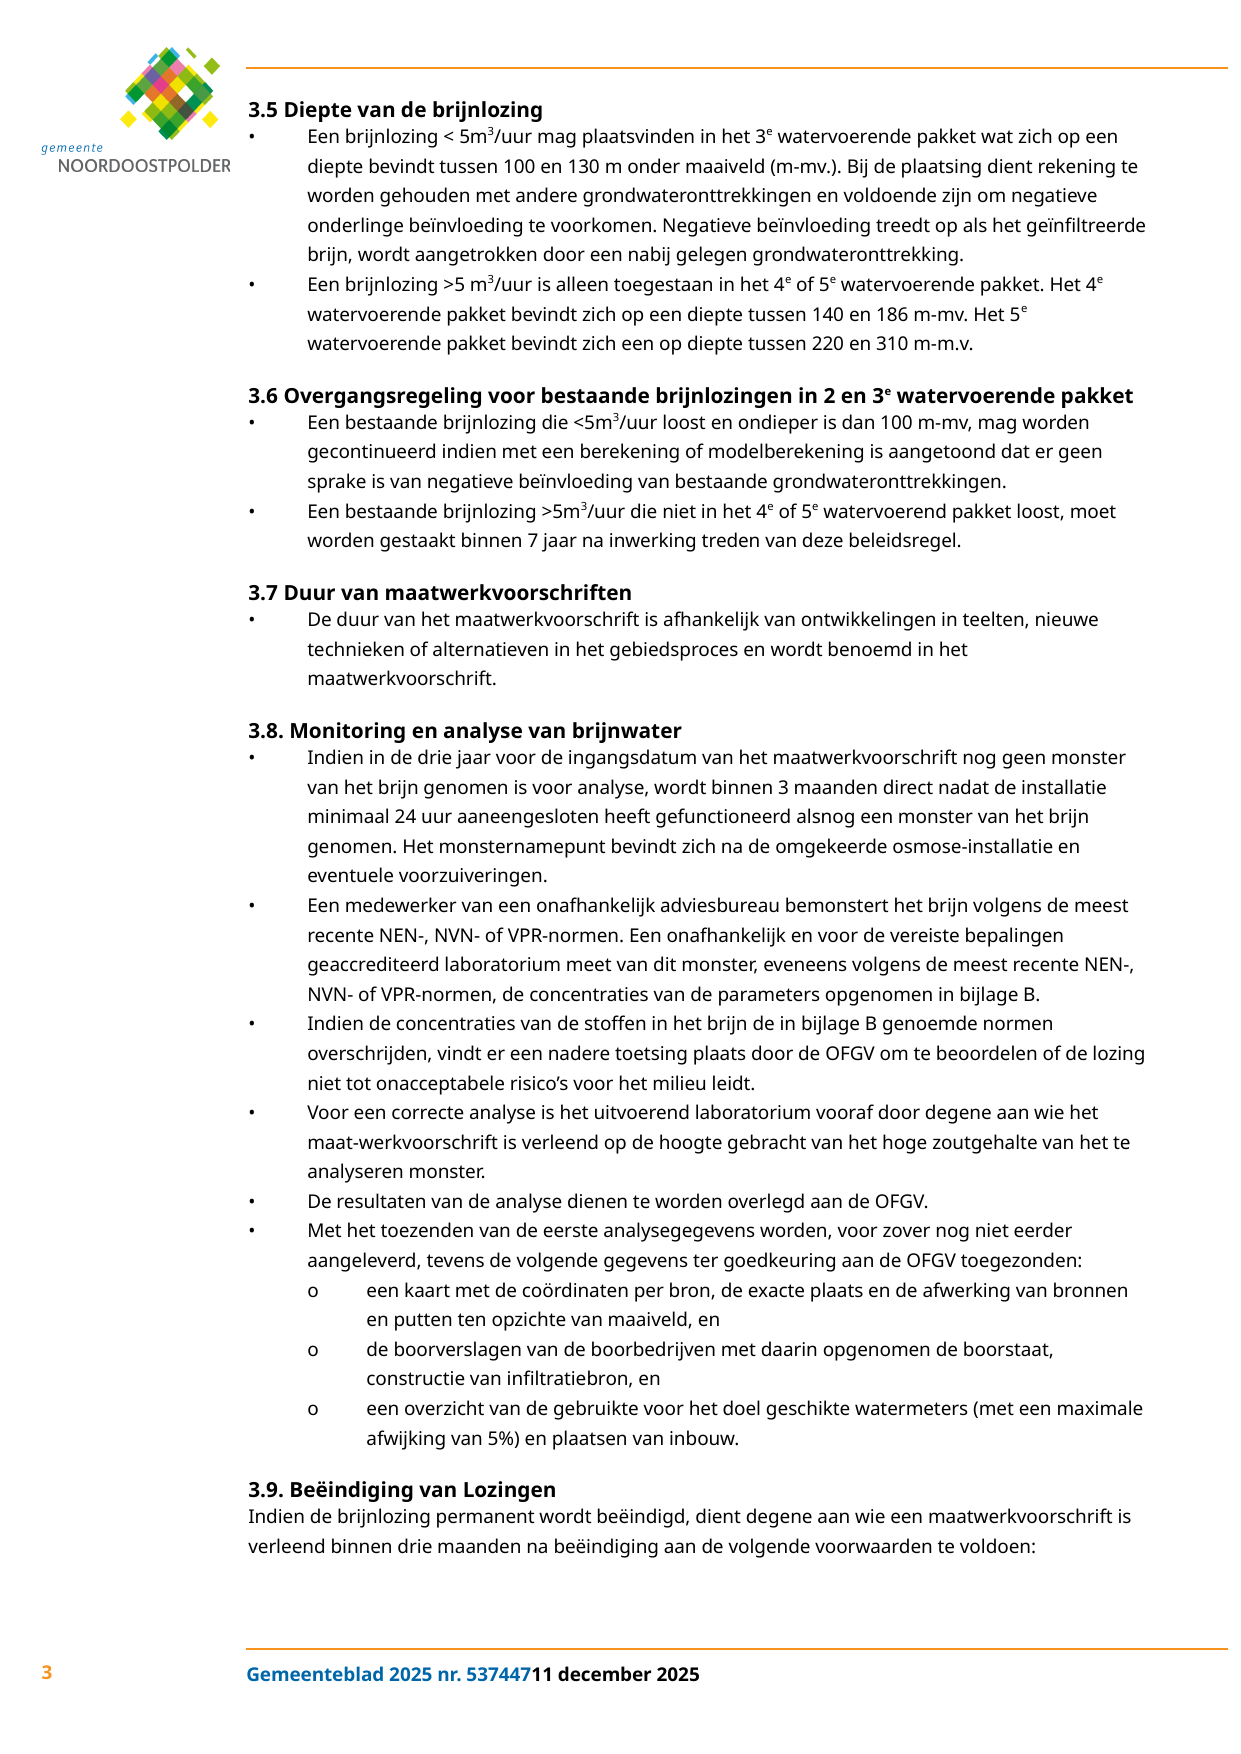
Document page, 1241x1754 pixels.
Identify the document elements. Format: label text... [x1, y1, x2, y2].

text 3.5 Diepte van de brijnlozing [248, 95, 1152, 123]
text 3.8. Monitoring en analyse van brijnwater [248, 716, 1152, 744]
list Indien de concentraties van de stoffen in het brijn de in bijlage B genoemde normen overschrijden, vindt er een nadere toetsing plaats door de OFGV om te beoordelen of de lozing niet tot onacceptabele risico’s voor het milieu leidt. [248, 1011, 1152, 1096]
list Een bestaande brijnlozing >5m3/uur die niet in het 4e of 5e watervoerend pakket loost, moet worden gestaakt binnen 7 jaar na inwerking treden van deze beleidsregel. [248, 498, 1152, 553]
list Indien in de drie jaar voor de ingangsdatum van het maatwerkvoorschrift nog geen monster van het brijn genomen is voor analyse, wordt binnen 3 maanden direct nadat de installatie minimaal 24 uur aaneengesloten heeft gefunctioneerd alsnog een monster van het brijn genomen. Het monsternamepunt bevindt zich na de omgekeerde osmose-installatie en eventuele voorzuiveringen. [248, 744, 1152, 888]
list een overzicht van de gebruikte voor het doel geschikte watermeters (met een maximale afwijking van 5%) en plaatsen van inbouw. [307, 1395, 1152, 1451]
list Een brijnlozing >5 m3/uur is alleen toegestaan in het 4e of 5e watervoerende pakket. Het 4e watervoerende pakket bevindt zich op een diepte tussen 140 en 186 m-mv. Het 5e watervoerende pakket bevindt zich een op diepte tussen 220 en 310 m-m.v. [248, 271, 1152, 356]
list Voor een correcte analyse is het uitvoerend laboratorium vooraf door degene aan wie het maat-werkvoorschrift is verleend op de hoogte gebracht van het hoge zoutgehalte van het te analyseren monster. [248, 1099, 1152, 1184]
text 3.7 Duur van maatwerkvoorschriften [248, 578, 1152, 606]
list Een bestaande brijnlozing die <5m3/uur loost en ondieper is dan 100 m-mv, mag worden gecontinueerd indien met een berekening of modelberekening is aangetoond dat er geen sprake is van negatieve beïnvloeding van bestaande grondwateronttrekkingen. [248, 409, 1152, 494]
text 3.6 Overgangsregeling voor bestaande brijnlozingen in 2 en 3e watervoerende pakket [248, 381, 1152, 409]
list een kaart met de coördinaten per bron, de exacte plaats en de afwerking van bronnen en putten ten opzichte van maaiveld, en [307, 1277, 1152, 1332]
list De resultaten van de analyse dienen te worden overlegd aan de OFGV. [248, 1188, 1152, 1214]
list de boorverslagen van de boorbedrijven met daarin opgenomen de boorstaat, constructie van infiltratiebron, en [307, 1336, 1152, 1391]
picture [41, 47, 231, 172]
list De duur van het maatwerkvoorschrift is afhankelijk van ontwikkelingen in teelten, nieuwe technieken of alternatieven in het gebiedsproces en wordt benoemd in het maatwerkvoorschrift. [248, 606, 1152, 691]
list Een medewerker van een onafhankelijk adviesbureau bemonstert het brijn volgens de meest recente NEN-, NVN- of VPR-normen. Een onafhankelijk en voor de vereiste bepalingen geaccrediteerd laboratorium meet van dit monster, eveneens volgens de meest recente NEN-, NVN- of VPR-normen, de concentraties van de parameters opgenomen in bijlage B. [248, 892, 1152, 1007]
list Een brijnlozing < 5m3/uur mag plaatsvinden in het 3e watervoerende pakket wat zich op een diepte bevindt tussen 100 en 130 m onder maaiveld (m-mv.). Bij de plaatsing dient rekening te worden gehouden met andere grondwateronttrekkingen en voldoende zijn om negatieve onderlinge beïnvloeding te voorkomen. Negatieve beïnvloeding treedt op als het geïnfiltreerde brijn, wordt aangetrokken door een nabij gelegen grondwateronttrekking. [248, 123, 1152, 267]
text 3.9. Beëindiging van Lozingen [248, 1475, 1152, 1504]
list Met het toezenden van de eerste analysegegevens worden, voor zover nog niet eerder aangeleverd, tevens de volgende gegevens ter goedkeuring aan de OFGV toegezonden: [248, 1218, 1152, 1273]
text Indien de brijnlozing permanent wordt beëindigd, dient degene aan wie een maatwerkvoorschrift is verleend binnen drie maanden na beëindiging aan de volgende voorwaarden te voldoen: [248, 1504, 1152, 1559]
